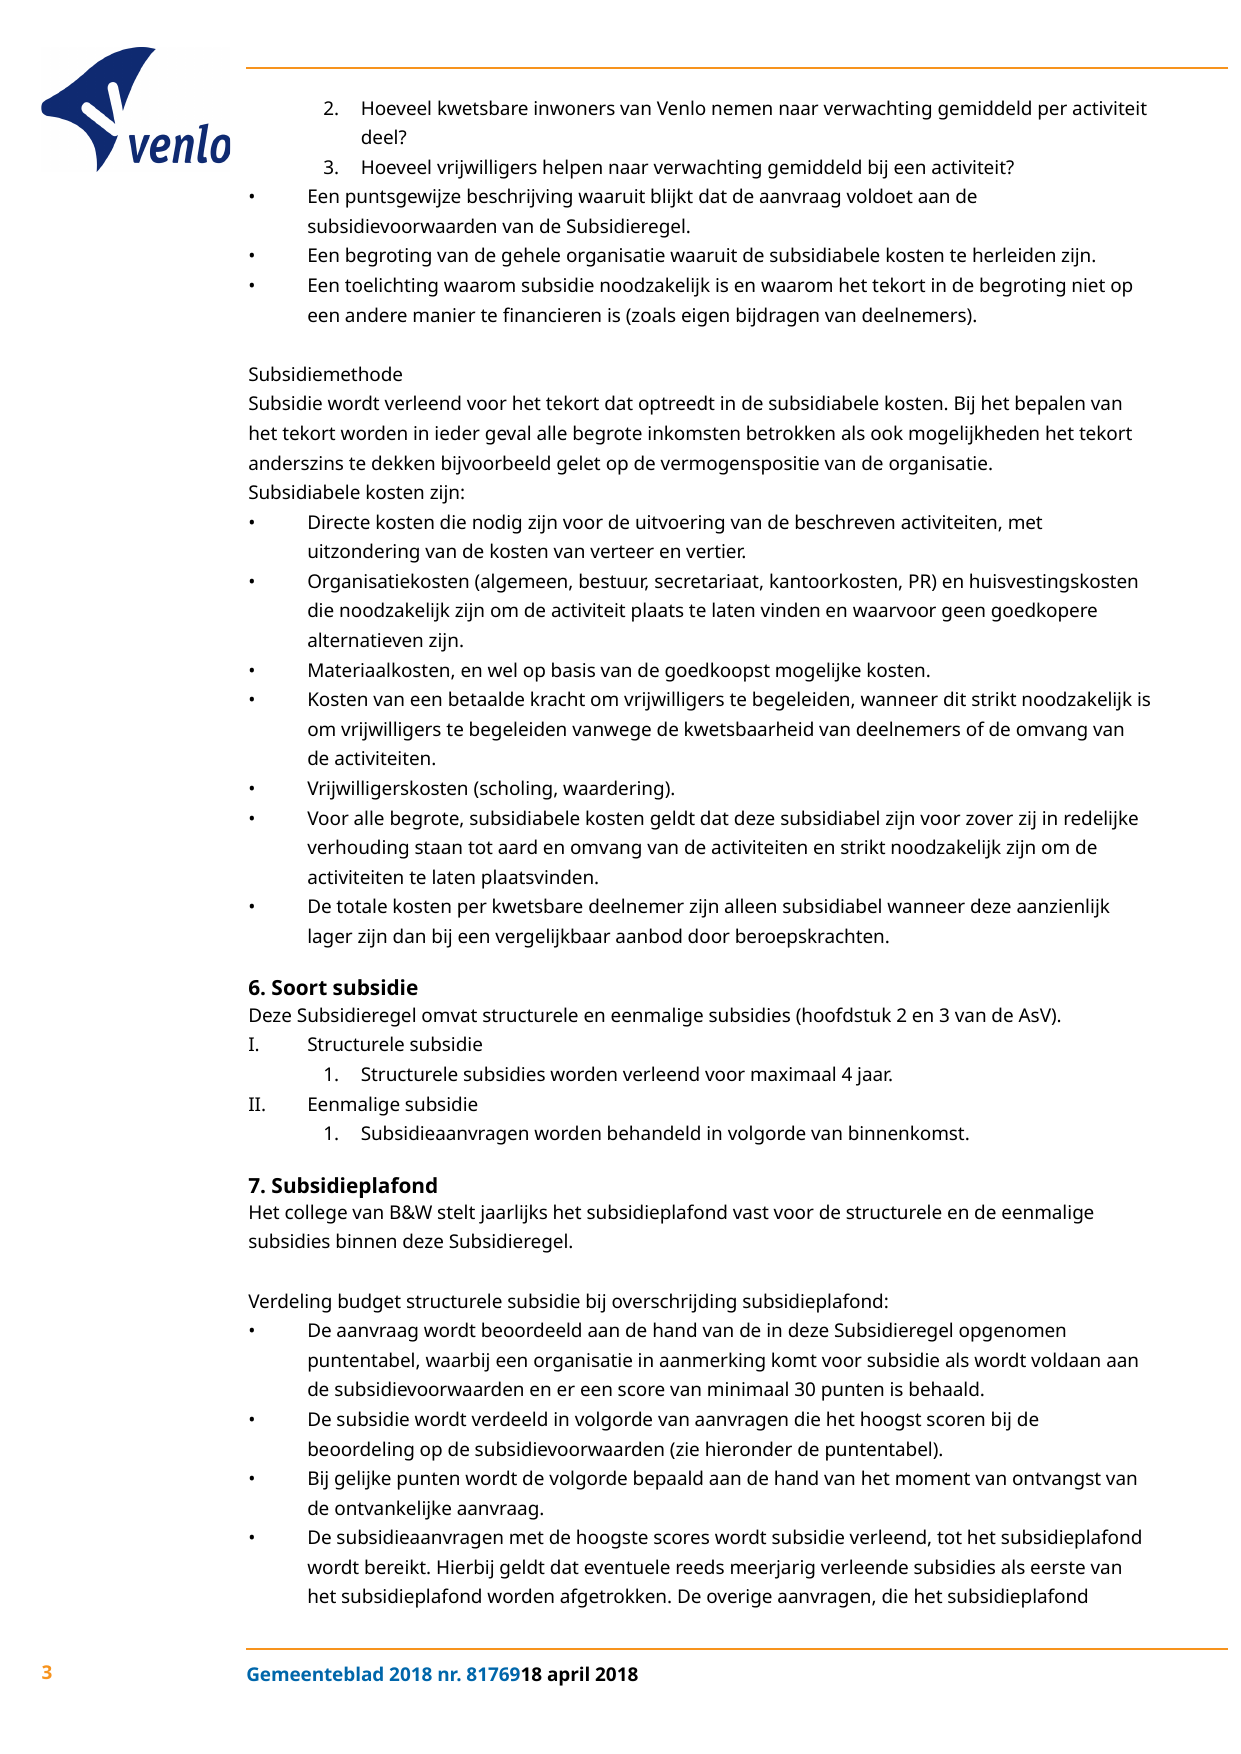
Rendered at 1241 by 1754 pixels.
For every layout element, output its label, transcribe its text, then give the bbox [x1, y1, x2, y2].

text Subsidiemethode [248, 361, 1152, 387]
text Subsidie wordt verleend voor het tekort dat optreedt in de subsidiabele kosten. Bij het bepalen van het tekort worden in ieder geval alle begrote inkomsten betrokken als ook mogelijkheden het tekort anderszins te dekken bijvoorbeeld gelet op de vermogenspositie van de organisatie. [248, 391, 1152, 476]
list De subsidieaanvragen met de hoogste scores wordt subsidie verleend, tot het subsidieplafond wordt bereikt. Hierbij geldt dat eventuele reeds meerjarig verleende subsidies als eerste van het subsidieplafond worden afgetrokken. De overige aanvragen, die het subsidieplafond [248, 1524, 1152, 1609]
picture [41, 47, 231, 172]
text Verdeling budget structurele subsidie bij overschrijding subsidieplafond: [248, 1288, 1152, 1314]
list De totale kosten per kwetsbare deelnemer zijn alleen subsidiabel wanneer deze aanzienlijk lager zijn dan bij een vergelijkbaar aanbod door beroepskrachten. [248, 893, 1152, 949]
text Subsidiabele kosten zijn: [248, 479, 1152, 505]
list Eenmalige subsidie [248, 1091, 1152, 1116]
list Directe kosten die nodig zijn voor de uitvoering van de beschreven activiteiten, met uitzondering van de kosten van verteer en vertier. [248, 509, 1152, 564]
list Structurele subsidie [248, 1032, 1152, 1057]
text 7. Subsidieplafond [248, 1171, 1152, 1199]
list Voor alle begrote, subsidiabele kosten geldt dat deze subsidiabel zijn voor zover zij in redelijke verhouding staan tot aard en omvang van de activiteiten en strikt noodzakelijk zijn om de activiteiten te laten plaatsvinden. [248, 805, 1152, 890]
text Deze Subsidieregel omvat structurele en eenmalige subsidies (hoofdstuk 2 en 3 van de AsV). [248, 1002, 1152, 1028]
list Vrijwilligerskosten (scholing, waardering). [248, 775, 1152, 801]
list Een puntsgewijze beschrijving waaruit blijkt dat de aanvraag voldoet aan de subsidievoorwaarden van de Subsidieregel. [248, 183, 1152, 239]
list Een begroting van de gehele organisatie waaruit de subsidiabele kosten te herleiden zijn. [248, 243, 1152, 268]
list Structurele subsidies worden verleend voor maximaal 4 jaar. [323, 1061, 1152, 1087]
list De aanvraag wordt beoordeeld aan de hand van de in deze Subsidieregel opgenomen puntentabel, waarbij een organisatie in aanmerking komt voor subsidie als wordt voldaan aan de subsidievoorwaarden en er een score van minimaal 30 punten is behaald. [248, 1317, 1152, 1402]
list Subsidieaanvragen worden behandeld in volgorde van binnenkomst. [323, 1120, 1152, 1146]
list Een toelichting waarom subsidie noodzakelijk is en waarom het tekort in de begroting niet op een andere manier te financieren is (zoals eigen bijdragen van deelnemers). [248, 272, 1152, 328]
list Organisatiekosten (algemeen, bestuur, secretariaat, kantoorkosten, PR) en huisvestingskosten die noodzakelijk zijn om de activiteit plaats te laten vinden en waarvoor geen goedkopere alternatieven zijn. [248, 568, 1152, 653]
text 6. Soort subsidie [248, 973, 1152, 1002]
list Bij gelijke punten wordt de volgorde bepaald aan de hand van het moment van ontvangst van de ontvankelijke aanvraag. [248, 1465, 1152, 1521]
list Materiaalkosten, en wel op basis van de goedkoopst mogelijke kosten. [248, 657, 1152, 683]
text Het college van B&W stelt jaarlijks het subsidieplafond vast voor de structurele en de eenmalige subsidies binnen deze Subsidieregel. [248, 1199, 1152, 1254]
list Hoeveel kwetsbare inwoners van Venlo nemen naar verwachting gemiddeld per activiteit deel? [323, 95, 1152, 150]
list De subsidie wordt verdeeld in volgorde van aanvragen die het hoogst scoren bij de beoordeling op de subsidievoorwaarden (zie hieronder de puntentabel). [248, 1406, 1152, 1462]
list Hoeveel vrijwilligers helpen naar verwachting gemiddeld bij een activiteit? [323, 154, 1152, 180]
list Kosten van een betaalde kracht om vrijwilligers te begeleiden, wanneer dit strikt noodzakelijk is om vrijwilligers te begeleiden vanwege de kwetsbaarheid van deelnemers of de omvang van de activiteiten. [248, 686, 1152, 771]
